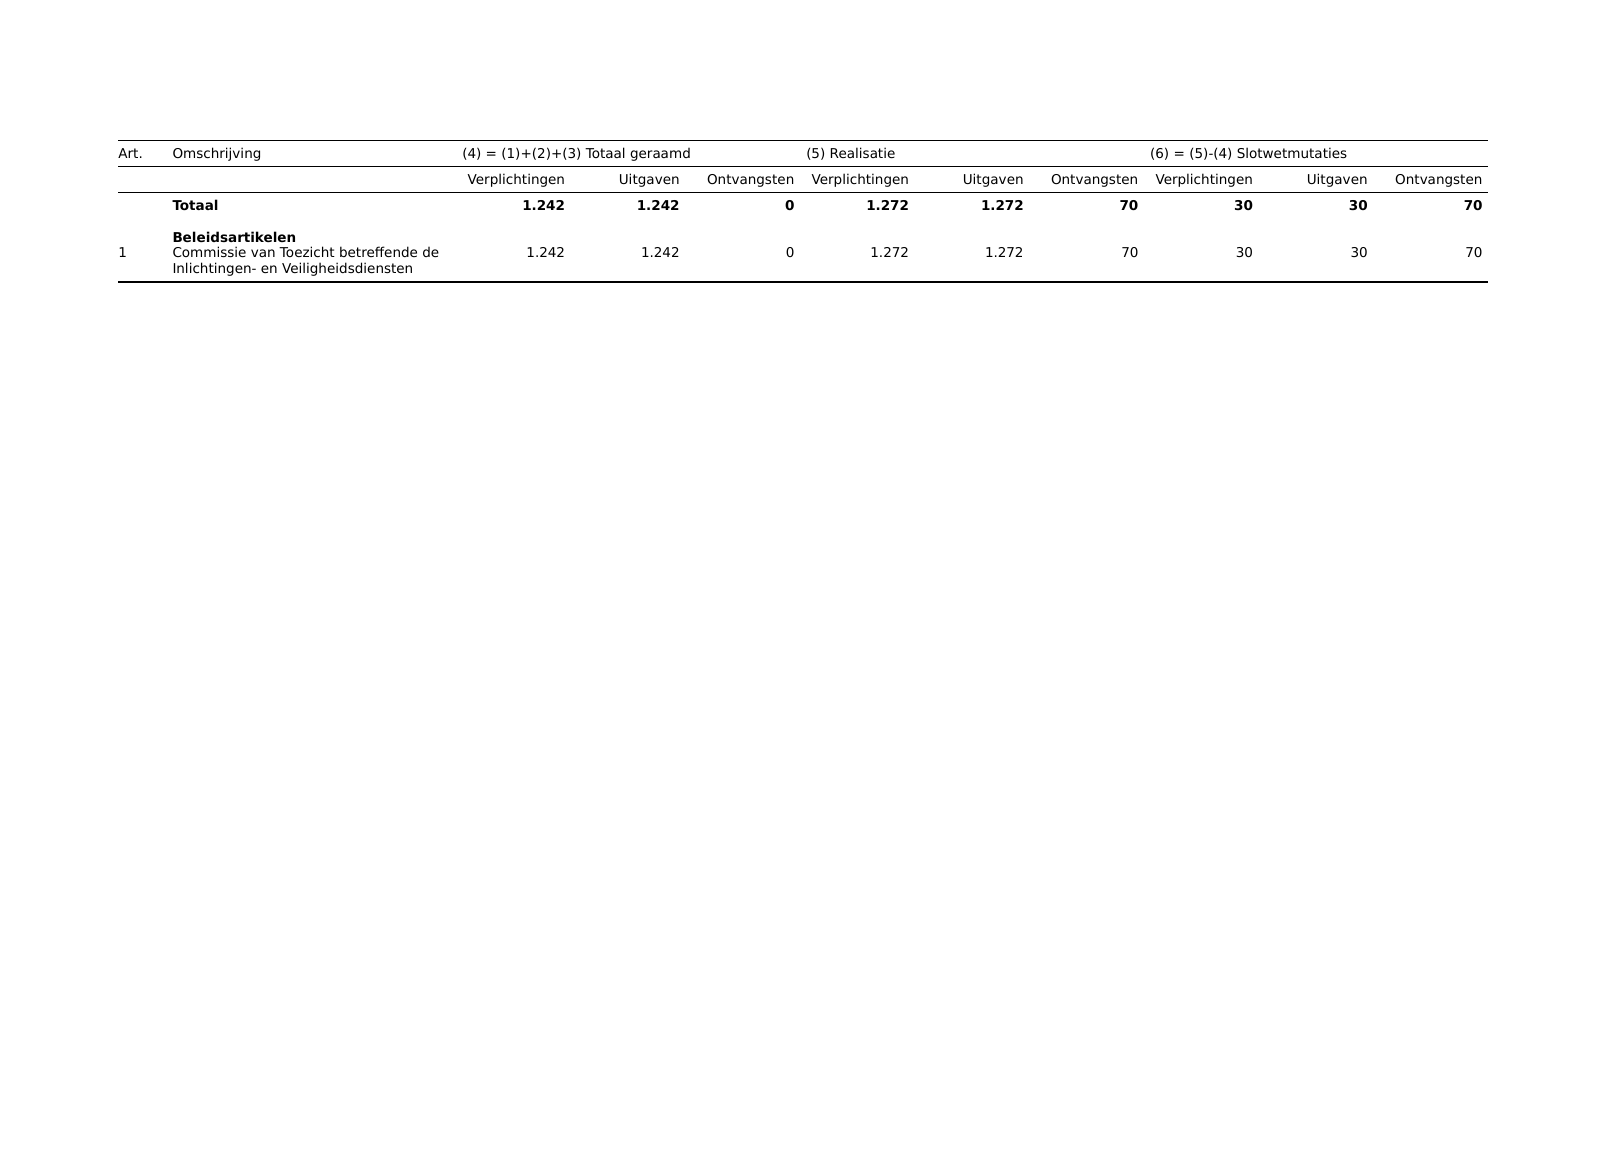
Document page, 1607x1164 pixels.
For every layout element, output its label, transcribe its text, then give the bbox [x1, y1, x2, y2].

table_cell Ontvangsten [1373, 167, 1488, 192]
table_cell 70 [1029, 193, 1144, 214]
table_cell 30 [1144, 245, 1259, 281]
table_cell [456, 214, 571, 229]
table_cell 70 [1373, 193, 1488, 214]
table_cell Uitgaven [915, 167, 1029, 192]
table_cell Uitgaven [1259, 167, 1373, 192]
table_cell 70 [1029, 245, 1144, 281]
table_cell Verplichtingen [800, 167, 915, 192]
table_cell 30 [1259, 193, 1373, 214]
table_cell [456, 230, 571, 245]
table_cell Totaal [166, 193, 456, 214]
table_cell 30 [1144, 193, 1259, 214]
table_header (6) = (5)-(4) Slotwetmutaties [1144, 141, 1488, 166]
table_cell [1029, 214, 1144, 229]
table_cell 1.242 [571, 193, 685, 214]
table_cell [118, 214, 166, 229]
table_cell 0 [685, 193, 800, 214]
table_cell 1.272 [800, 245, 915, 281]
table_cell 1.242 [456, 193, 571, 214]
table_cell [571, 214, 685, 229]
table_cell Uitgaven [571, 167, 685, 192]
table_cell [915, 230, 1029, 245]
table_cell [1373, 230, 1488, 245]
table_cell 70 [1373, 245, 1488, 281]
table_cell [166, 214, 456, 229]
table_cell Verplichtingen [1144, 167, 1259, 192]
table_cell [800, 214, 915, 229]
table_cell 1.272 [915, 193, 1029, 214]
table_cell [118, 230, 166, 245]
table_cell 1.242 [571, 245, 685, 281]
table_cell 0 [685, 245, 800, 281]
table_header (4) = (1)+(2)+(3) Totaal geraamd [456, 141, 800, 166]
table_cell [685, 230, 800, 245]
table_cell 30 [1259, 245, 1373, 281]
table_cell [1259, 230, 1373, 245]
table_cell 1.272 [800, 193, 915, 214]
table_cell [1144, 230, 1259, 245]
table_cell [1373, 214, 1488, 229]
table_cell 1.272 [915, 245, 1029, 281]
table_cell [1144, 214, 1259, 229]
table_cell [166, 167, 456, 192]
table_cell [1259, 214, 1373, 229]
table_cell [118, 167, 166, 192]
table_cell [118, 193, 166, 214]
table_header (5) Realisatie [800, 141, 1144, 166]
table_cell Commissie van Toezicht betreffende de Inlichtingen- en Veiligheidsdiensten [166, 245, 456, 281]
table_cell Verplichtingen [456, 167, 571, 192]
table_cell 1.242 [456, 245, 571, 281]
table_cell [800, 230, 915, 245]
table_cell [915, 214, 1029, 229]
table_header Art. [118, 141, 166, 166]
table_cell [571, 230, 685, 245]
table_cell [685, 214, 800, 229]
table_cell Ontvangsten [685, 167, 800, 192]
table_cell Beleidsartikelen [166, 230, 456, 245]
table_cell 1 [118, 245, 166, 281]
table_cell [1029, 230, 1144, 245]
table_header Omschrijving [166, 141, 456, 166]
table_cell Ontvangsten [1029, 167, 1144, 192]
